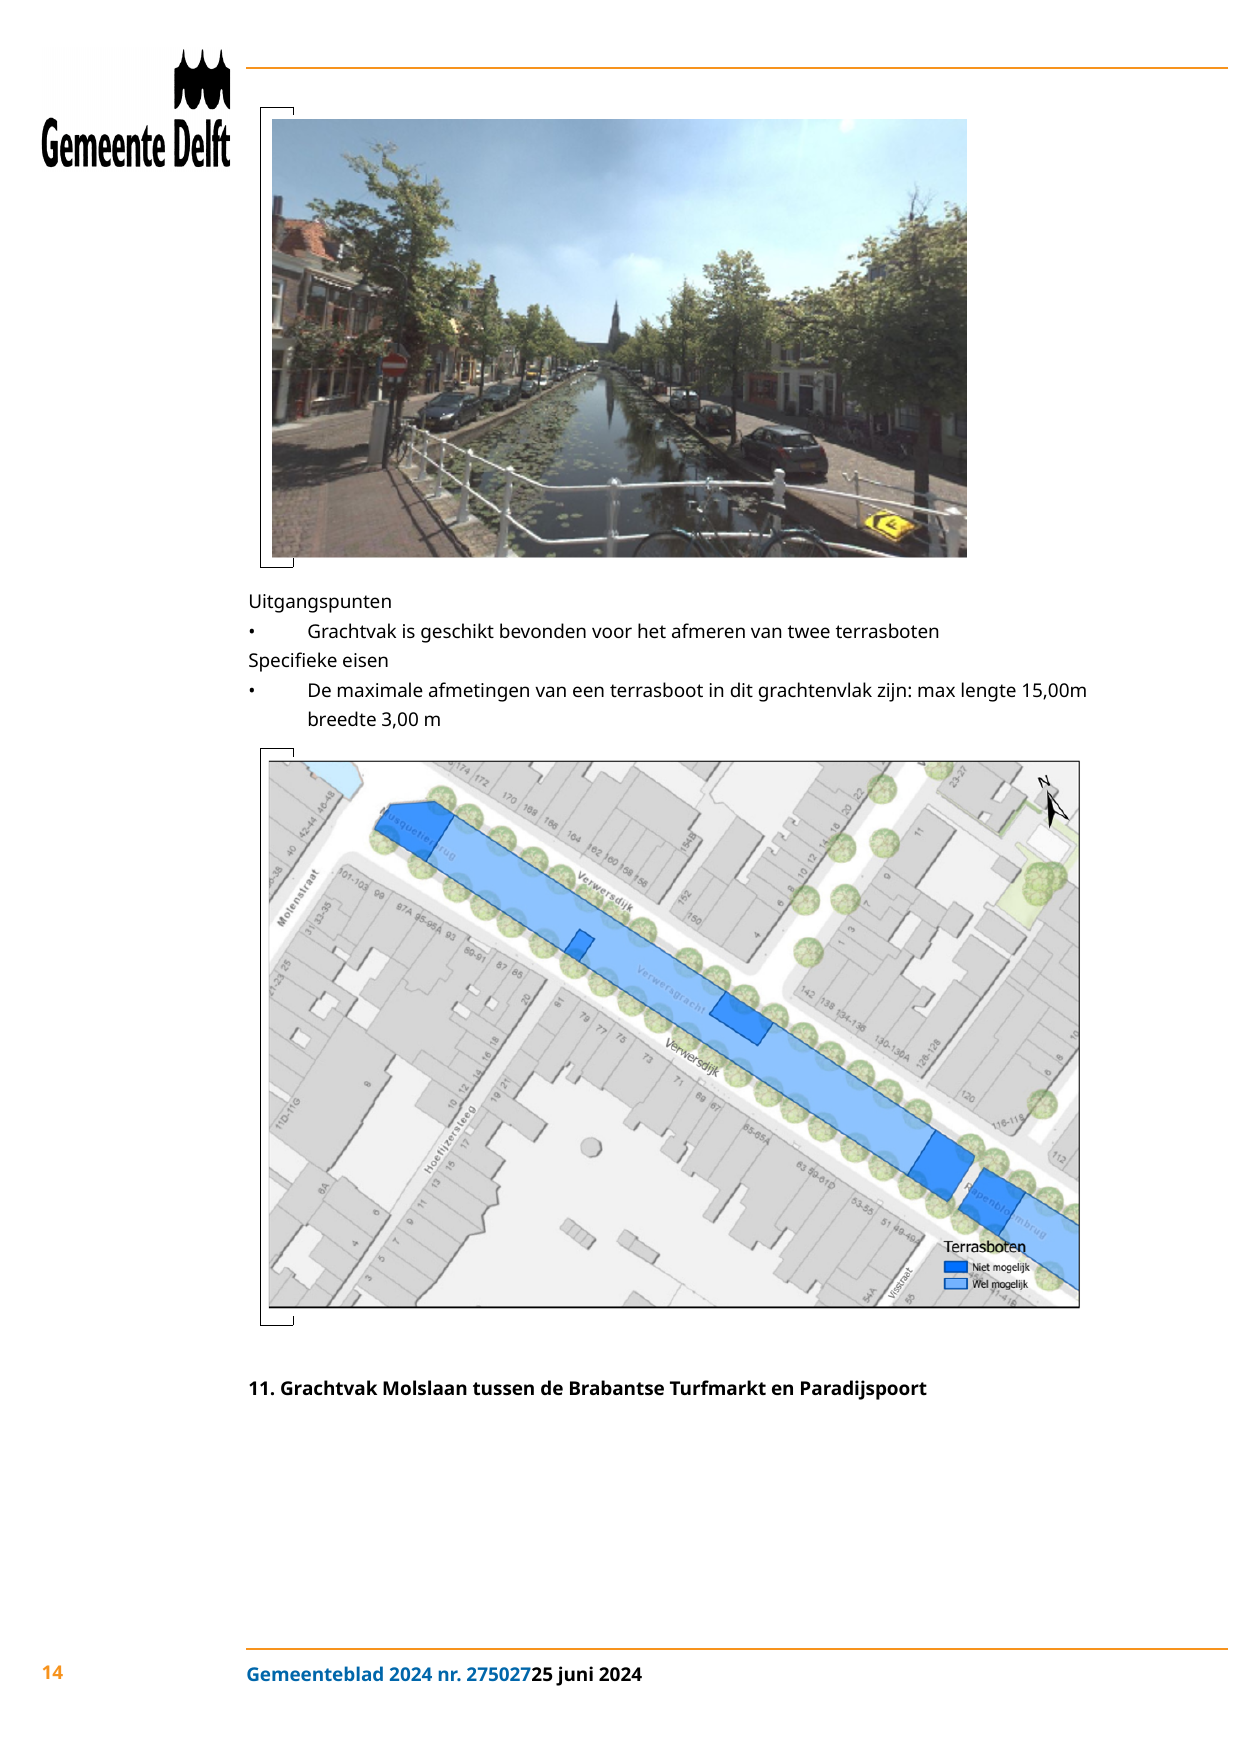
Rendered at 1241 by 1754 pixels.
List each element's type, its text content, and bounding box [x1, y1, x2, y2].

picture [41, 47, 231, 172]
text Uitgangspunten [248, 588, 1152, 614]
list Grachtvak is geschikt bevonden voor het afmeren van twee terrasboten [248, 618, 1152, 643]
text Specifieke eisen [248, 647, 1152, 673]
picture [268, 757, 1090, 1316]
picture [268, 115, 972, 558]
list De maximale afmetingen van een terrasboot in dit grachtenvlak zijn: max lengte 15,00m breedte 3,00 m [248, 677, 1152, 732]
text 11. Grachtvak Molslaan tussen de Brabantse Turfmarkt en Paradijspoort [248, 1376, 1152, 1401]
